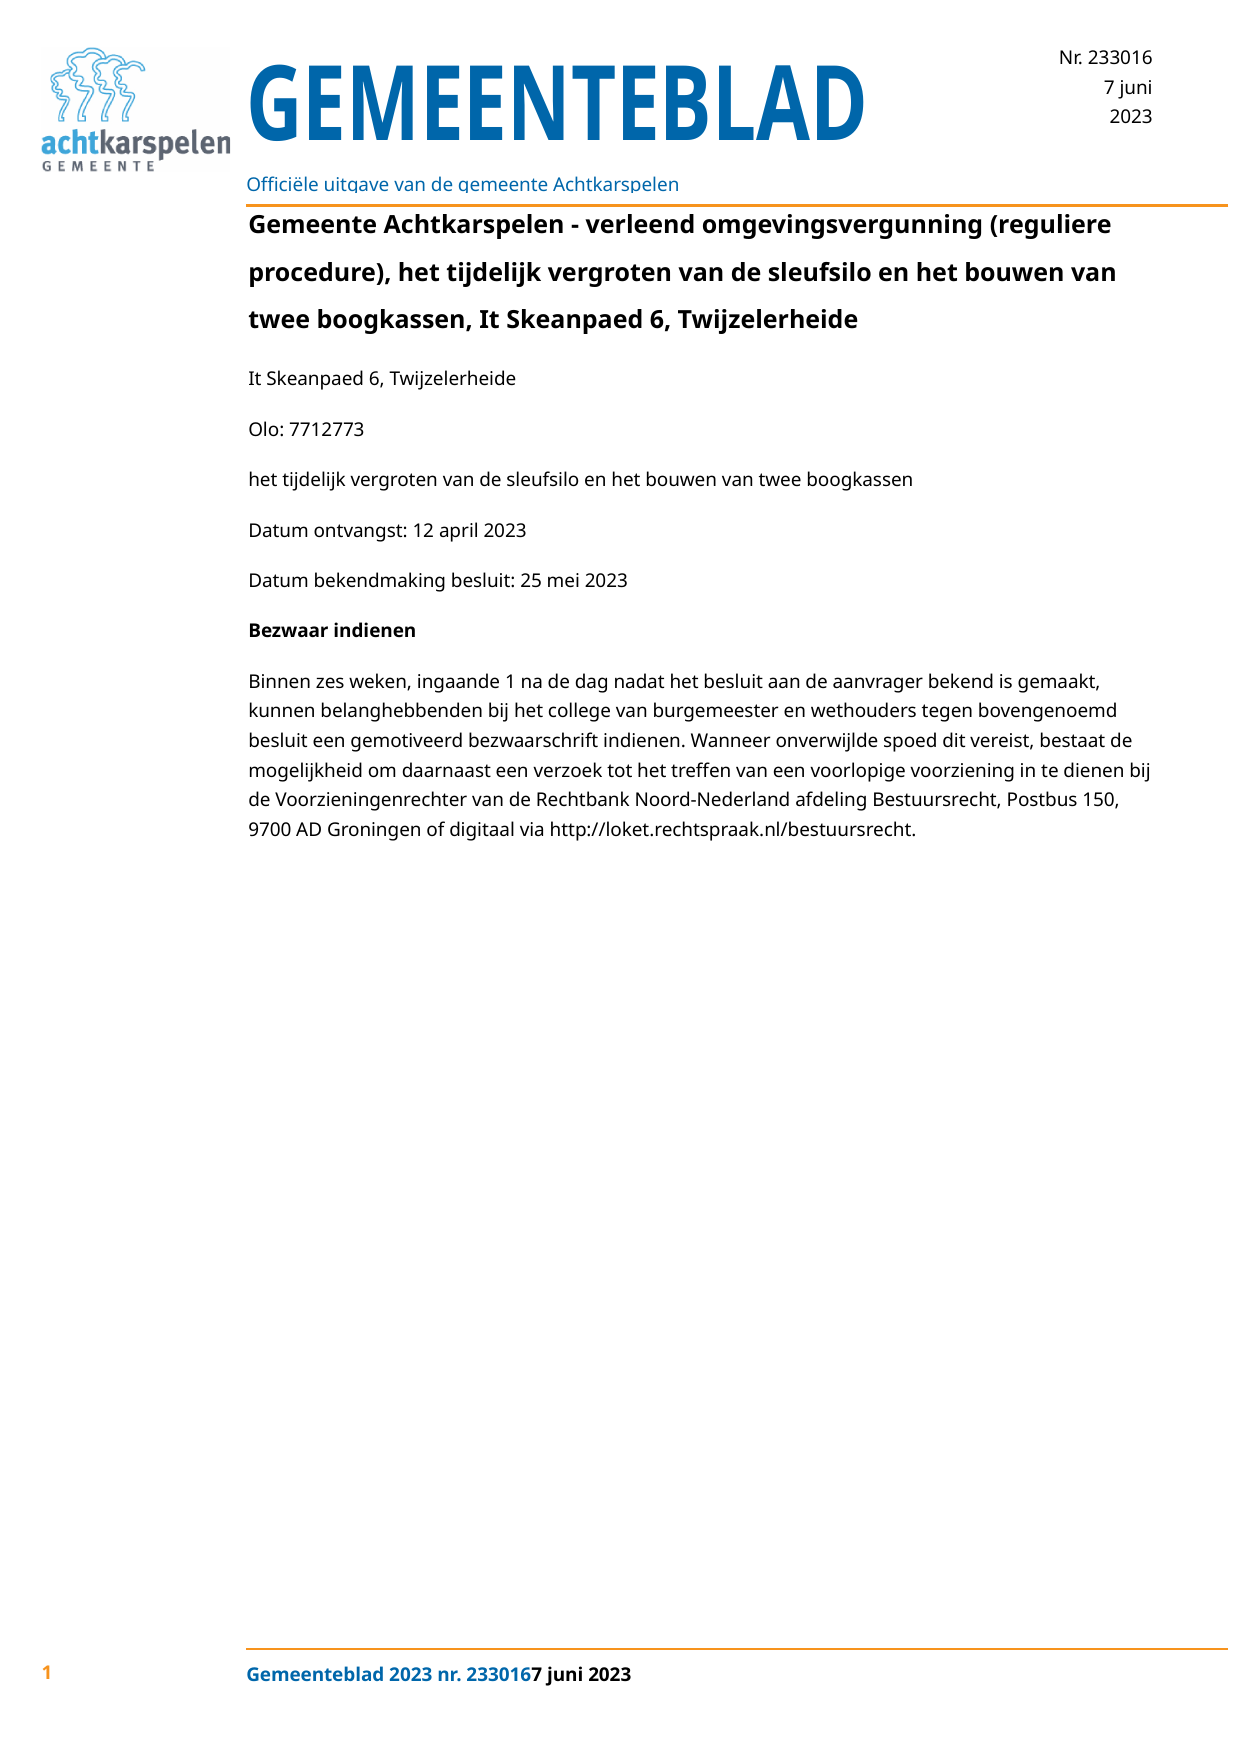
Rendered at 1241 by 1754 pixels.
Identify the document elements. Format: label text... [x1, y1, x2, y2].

text Olo: 7712773 [248, 416, 1152, 442]
text Gemeente Achtkarspelen - verleend omgevingsvergunning (reguliere procedure), het tijdelijk vergroten van de sleufsilo en het bouwen van twee boogkassen, It Skeanpaed 6, Twijzelerheide [248, 207, 1152, 336]
picture [41, 47, 231, 172]
text It Skeanpaed 6, Twijzelerheide [248, 366, 1152, 391]
text Datum ontvangst: 12 april 2023 [248, 517, 1152, 542]
text het tijdelijk vergroten van de sleufsilo en het bouwen van twee boogkassen [248, 466, 1152, 492]
text Binnen zes weken, ingaande 1 na de dag nadat het besluit aan de aanvrager bekend is gemaakt, kunnen belanghebbenden bij het college van burgemeester en wethouders tegen bovengenoemd besluit een gemotiveerd bezwaarschrift indienen. Wanneer onverwijlde spoed dit vereist, bestaat de mogelijkheid om daarnaast een verzoek tot het treffen van een voorlopige voorziening in te dienen bij de Voorzieningenrechter van de Rechtbank Noord-Nederland afdeling Bestuursrecht, Postbus 150, 9700 AD Groningen of digitaal via http://loket.rechtspraak.nl/bestuursrecht. [248, 668, 1152, 842]
text Bezwaar indienen [248, 618, 1152, 643]
text Datum bekendmaking besluit: 25 mei 2023 [248, 567, 1152, 593]
